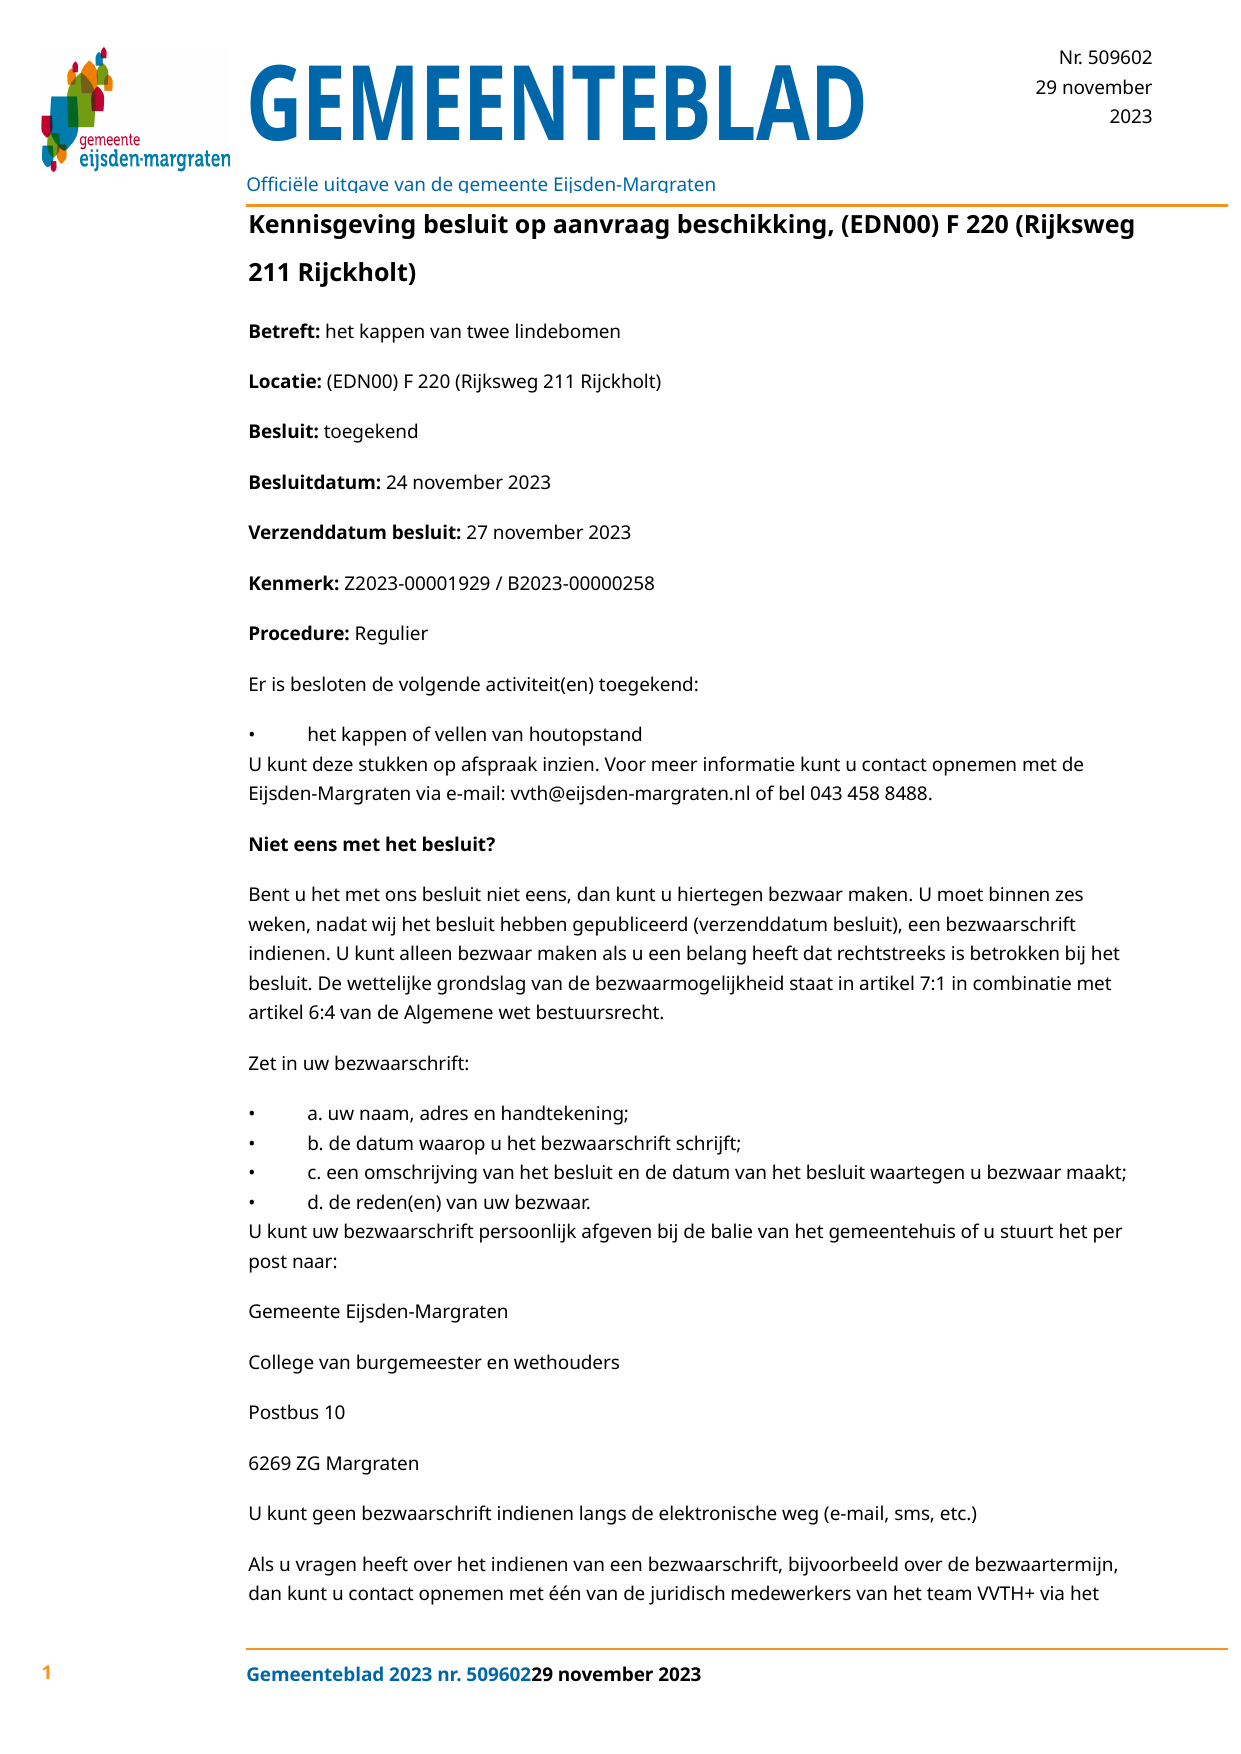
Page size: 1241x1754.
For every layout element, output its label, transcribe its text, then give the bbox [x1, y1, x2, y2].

text Locatie: (EDN00) F 220 (Rijksweg 211 Rijckholt) [248, 368, 1152, 394]
text Kenmerk: Z2023-00001929 / B2023-00000258 [248, 570, 1152, 596]
text Postbus 10 [248, 1399, 1152, 1425]
text Besluit: toegekend [248, 419, 1152, 444]
picture [41, 47, 231, 172]
list d. de reden(en) van uw bezwaar. [248, 1189, 1152, 1215]
text Bent u het met ons besluit niet eens, dan kunt u hiertegen bezwaar maken. U moet binnen zes weken, nadat wij het besluit hebben gepubliceerd (verzenddatum besluit), een bezwaarschrift indienen. U kunt alleen bezwaar maken als u een belang heeft dat rechtstreeks is betrokken bij het besluit. De wettelijke grondslag van de bezwaarmogelijkheid staat in artikel 7:1 in combinatie met artikel 6:4 van de Algemene wet bestuursrecht. [248, 881, 1152, 1025]
text Kennisgeving besluit op aanvraag beschikking, (EDN00) F 220 (Rijksweg 211 Rijckholt) [248, 207, 1152, 288]
list a. uw naam, adres en handtekening; [248, 1100, 1152, 1126]
text U kunt uw bezwaarschrift persoonlijk afgeven bij de balie van het gemeentehuis of u stuurt het per post naar: [248, 1219, 1152, 1274]
text Verzenddatum besluit: 27 november 2023 [248, 519, 1152, 545]
text Gemeente Eijsden-Margraten [248, 1299, 1152, 1324]
text Betreft: het kappen van twee lindebomen [248, 318, 1152, 344]
text Zet in uw bezwaarschrift: [248, 1050, 1152, 1076]
text Niet eens met het besluit? [248, 831, 1152, 857]
text 6269 ZG Margraten [248, 1450, 1152, 1476]
list c. een omschrijving van het besluit en de datum van het besluit waartegen u bezwaar maakt; [248, 1159, 1152, 1185]
text Er is besloten de volgende activiteit(en) toegekend: [248, 671, 1152, 697]
text College van burgemeester en wethouders [248, 1349, 1152, 1375]
text Als u vragen heeft over het indienen van een bezwaarschrift, bijvoorbeeld over de bezwaartermijn, dan kunt u contact opnemen met één van de juridisch medewerkers van het team VVTH+ via het [248, 1551, 1152, 1606]
text U kunt geen bezwaarschrift indienen langs de elektronische weg (e-mail, sms, etc.) [248, 1500, 1152, 1526]
text Procedure: Regulier [248, 620, 1152, 646]
text U kunt deze stukken op afspraak inzien. Voor meer informatie kunt u contact opnemen met de Eijsden-Margraten via e-mail: vvth@eijsden-margraten.nl of bel 043 458 8488. [248, 751, 1152, 806]
list het kappen of vellen van houtopstand [248, 721, 1152, 747]
text Besluitdatum: 24 november 2023 [248, 469, 1152, 495]
list b. de datum waarop u het bezwaarschrift schrijft; [248, 1130, 1152, 1156]
